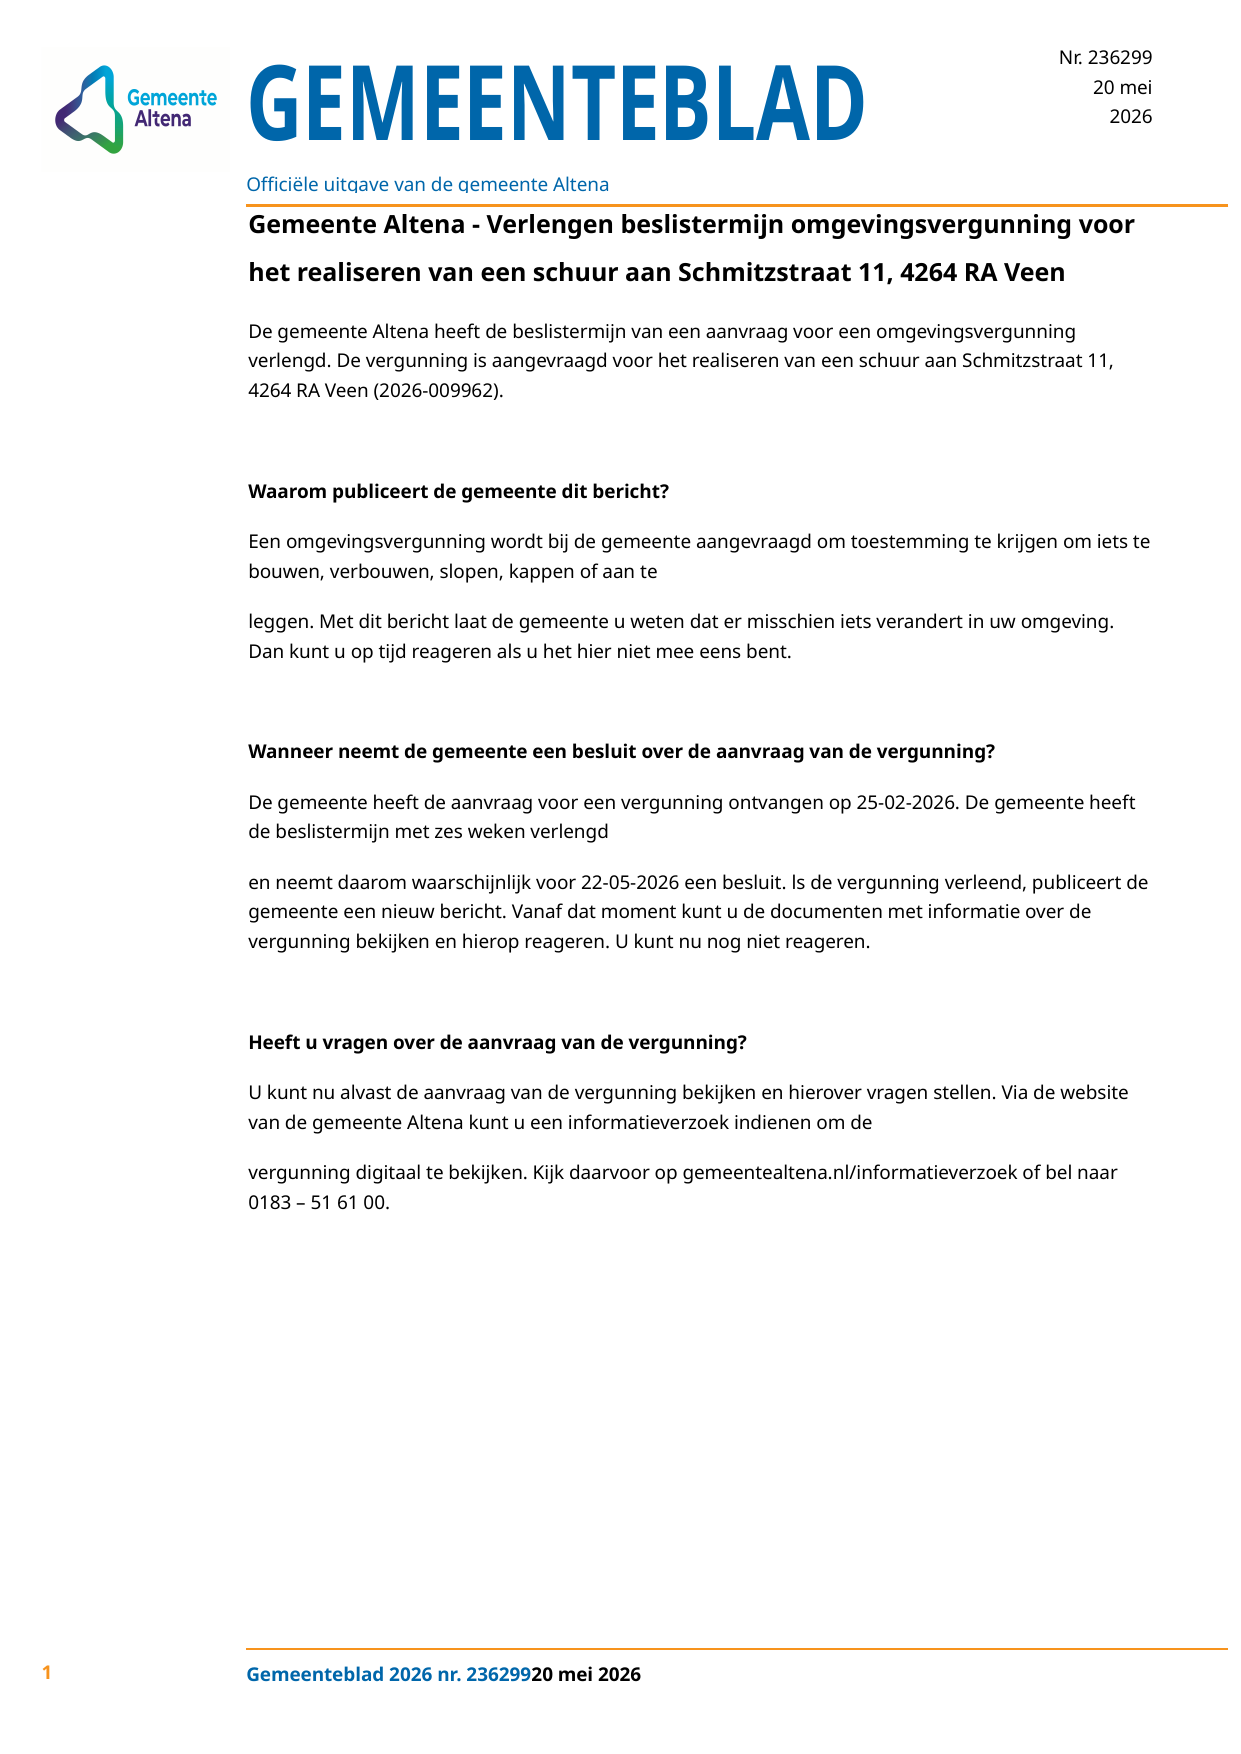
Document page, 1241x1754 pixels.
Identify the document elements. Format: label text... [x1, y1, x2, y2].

text vergunning digitaal te bekijken. Kijk daarvoor op gemeentealtena.nl/informatieverzoek of bel naar 0183 – 51 61 00. [248, 1159, 1152, 1215]
text Wanneer neemt de gemeente een besluit over de aanvraag van de vergunning? [248, 739, 1152, 764]
text en neemt daarom waarschijnlijk voor 22-05-2026 een besluit. ls de vergunning verleend, publiceert de gemeente een nieuw bericht. Vanaf dat moment kunt u de documenten met informatie over de vergunning bekijken en hierop reageren. U kunt nu nog niet reageren. [248, 869, 1152, 954]
text U kunt nu alvast de aanvraag van de vergunning bekijken en hierover vragen stellen. Via de website van de gemeente Altena kunt u een informatieverzoek indienen om de [248, 1079, 1152, 1135]
text De gemeente Altena heeft de beslistermijn van een aanvraag voor een omgevingsvergunning verlengd. De vergunning is aangevraagd voor het realiseren van een schuur aan Schmitzstraat 11, 4264 RA Veen (2026-009962). [248, 318, 1152, 403]
text Gemeente Altena - Verlengen beslistermijn omgevingsvergunning voor het realiseren van een schuur aan Schmitzstraat 11, 4264 RA Veen [248, 207, 1152, 288]
text leggen. Met dit bericht laat de gemeente u weten dat er misschien iets verandert in uw omgeving. Dan kunt u op tijd reageren als u het hier niet mee eens bent. [248, 608, 1152, 664]
text Heeft u vragen over de aanvraag van de vergunning? [248, 1029, 1152, 1055]
picture [41, 47, 231, 172]
text Waarom publiceert de gemeente dit bericht? [248, 478, 1152, 504]
text De gemeente heeft de aanvraag voor een vergunning ontvangen op 25-02-2026. De gemeente heeft de beslistermijn met zes weken verlengd [248, 789, 1152, 844]
text Een omgevingsvergunning wordt bij de gemeente aangevraagd om toestemming te krijgen om iets te bouwen, verbouwen, slopen, kappen of aan te [248, 528, 1152, 584]
